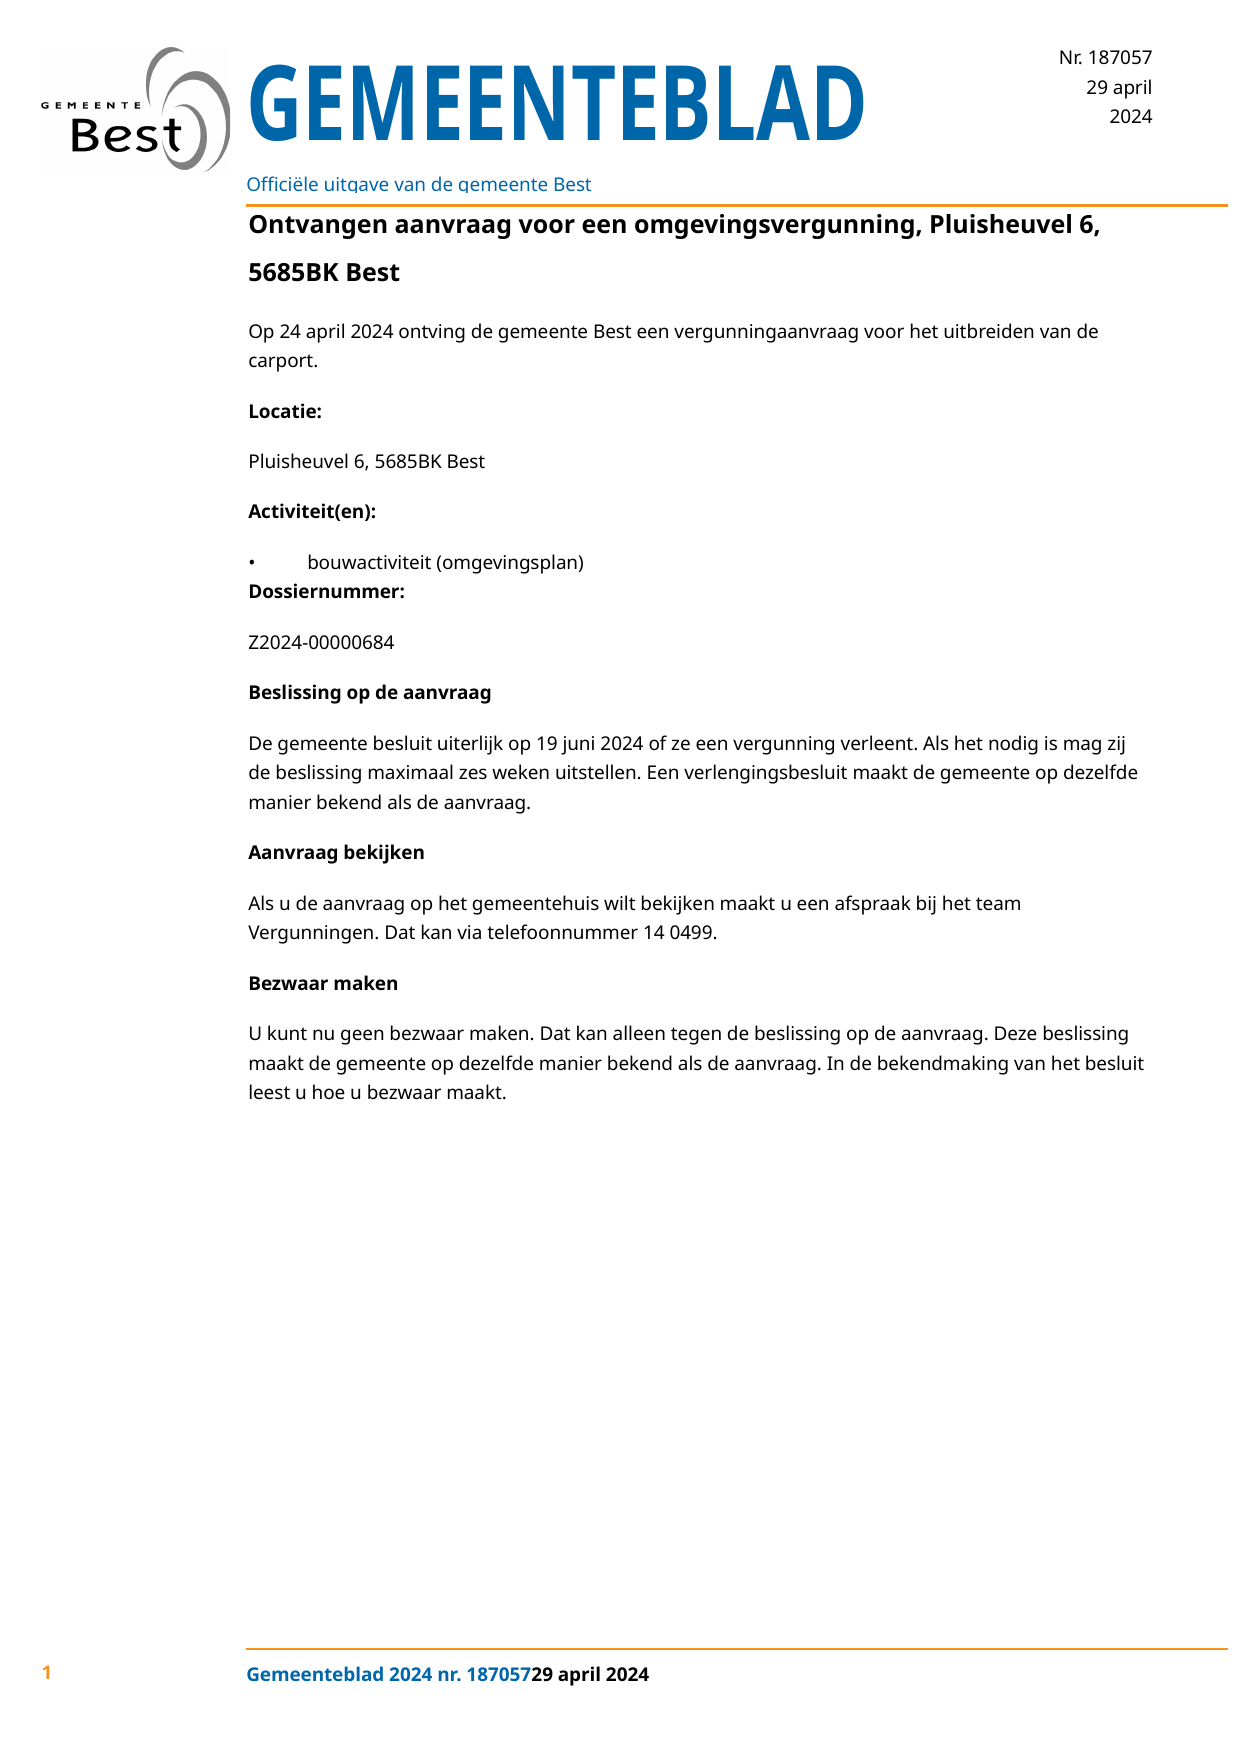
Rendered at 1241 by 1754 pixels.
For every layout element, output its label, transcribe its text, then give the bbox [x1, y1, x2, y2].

text Locatie: [248, 398, 1152, 424]
picture [41, 47, 231, 172]
text De gemeente besluit uiterlijk op 19 juni 2024 of ze een vergunning verleent. Als het nodig is mag zij de beslissing maximaal zes weken uitstellen. Een verlengingsbesluit maakt de gemeente op dezelfde manier bekend als de aanvraag. [248, 730, 1152, 815]
text Activiteit(en): [248, 499, 1152, 524]
text Z2024-00000684 [248, 629, 1152, 655]
text Dossiernummer: [248, 579, 1152, 604]
list bouwactiviteit (omgevingsplan) [248, 549, 1152, 575]
text Als u de aanvraag op het gemeentehuis wilt bekijken maakt u een afspraak bij het team Vergunningen. Dat kan via telefoonnummer 14 0499. [248, 890, 1152, 945]
text U kunt nu geen bezwaar maken. Dat kan alleen tegen de beslissing op de aanvraag. Deze beslissing maakt de gemeente op dezelfde manier bekend als de aanvraag. In de bekendmaking van het besluit leest u hoe u bezwaar maakt. [248, 1020, 1152, 1105]
text Bezwaar maken [248, 970, 1152, 996]
text Beslissing op de aanvraag [248, 679, 1152, 705]
text Op 24 april 2024 ontving de gemeente Best een vergunningaanvraag voor het uitbreiden van de carport. [248, 318, 1152, 373]
text Aanvraag bekijken [248, 839, 1152, 865]
text Ontvangen aanvraag voor een omgevingsvergunning, Pluisheuvel 6, 5685BK Best [248, 207, 1152, 288]
text Pluisheuvel 6, 5685BK Best [248, 448, 1152, 474]
